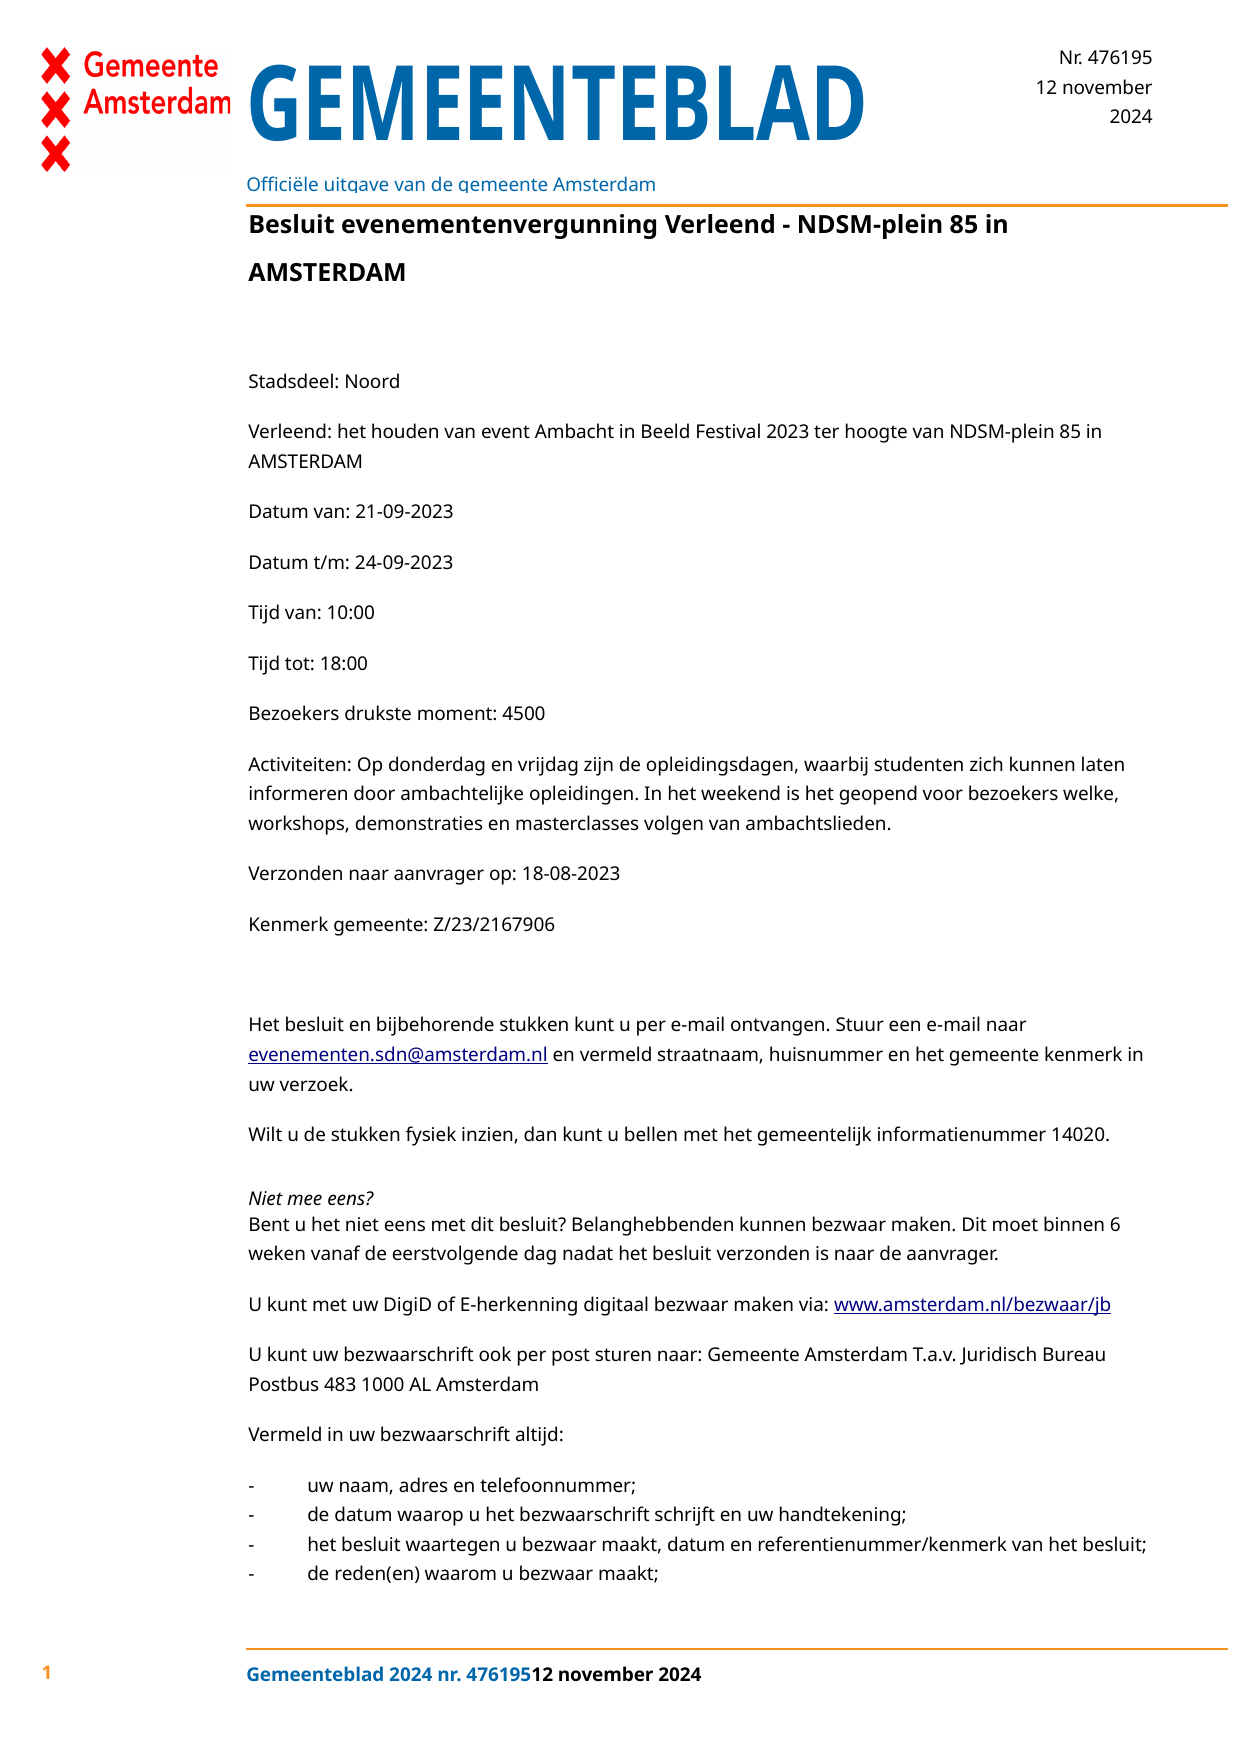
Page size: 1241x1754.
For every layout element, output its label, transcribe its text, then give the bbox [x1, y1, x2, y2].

text Verleend: het houden van event Ambacht in Beeld Festival 2023 ter hoogte van NDSM-plein 85 in AMSTERDAM [248, 419, 1152, 474]
list uw naam, adres en telefoonnummer; [248, 1472, 1152, 1497]
text Activiteiten: Op donderdag en vrijdag zijn de opleidingsdagen, waarbij studenten zich kunnen laten informeren door ambachtelijke opleidingen. In het weekend is het geopend voor bezoekers welke, workshops, demonstraties en masterclasses volgen van ambachtslieden. [248, 751, 1152, 836]
text Besluit evenementenvergunning Verleend - NDSM-plein 85 in AMSTERDAM [248, 207, 1152, 288]
text Bent u het niet eens met dit besluit? Belanghebbenden kunnen bezwaar maken. Dit moet binnen 6 weken vanaf de eerstvolgende dag nadat het besluit verzonden is naar de aanvrager. [248, 1211, 1152, 1266]
text Niet mee eens? [248, 1185, 1152, 1211]
list de reden(en) waarom u bezwaar maakt; [248, 1561, 1152, 1586]
picture [41, 47, 231, 172]
text Bezoekers drukste moment: 4500 [248, 700, 1152, 726]
text Verzonden naar aanvrager op: 18-08-2023 [248, 860, 1152, 886]
text U kunt uw bezwaarschrift ook per post sturen naar: Gemeente Amsterdam T.a.v. Juridisch Bureau Postbus 483 1000 AL Amsterdam [248, 1341, 1152, 1397]
text Vermeld in uw bezwaarschrift altijd: [248, 1421, 1152, 1447]
text Kenmerk gemeente: Z/23/2167906 [248, 911, 1152, 937]
text Tijd tot: 18:00 [248, 650, 1152, 676]
text U kunt met uw DigiD of E-herkenning digitaal bezwaar maken via: www.amsterdam.nl/bezwaar/jb [248, 1291, 1152, 1317]
text Stadsdeel: Noord [248, 368, 1152, 394]
text Datum t/m: 24-09-2023 [248, 549, 1152, 575]
text Wilt u de stukken fysiek inzien, dan kunt u bellen met het gemeentelijk informatienummer 14020. [248, 1121, 1152, 1147]
list het besluit waartegen u bezwaar maakt, datum en referentienummer/kenmerk van het besluit; [248, 1531, 1152, 1557]
list de datum waarop u het bezwaarschrift schrijft en uw handtekening; [248, 1501, 1152, 1527]
text Het besluit en bijbehorende stukken kunt u per e-mail ontvangen. Stuur een e-mail naar evenementen.sdn@amsterdam.nl en vermeld straatnaam, huisnummer en het gemeente kenmerk in uw verzoek. [248, 1012, 1152, 1097]
text Datum van: 21-09-2023 [248, 499, 1152, 524]
text Tijd van: 10:00 [248, 599, 1152, 625]
